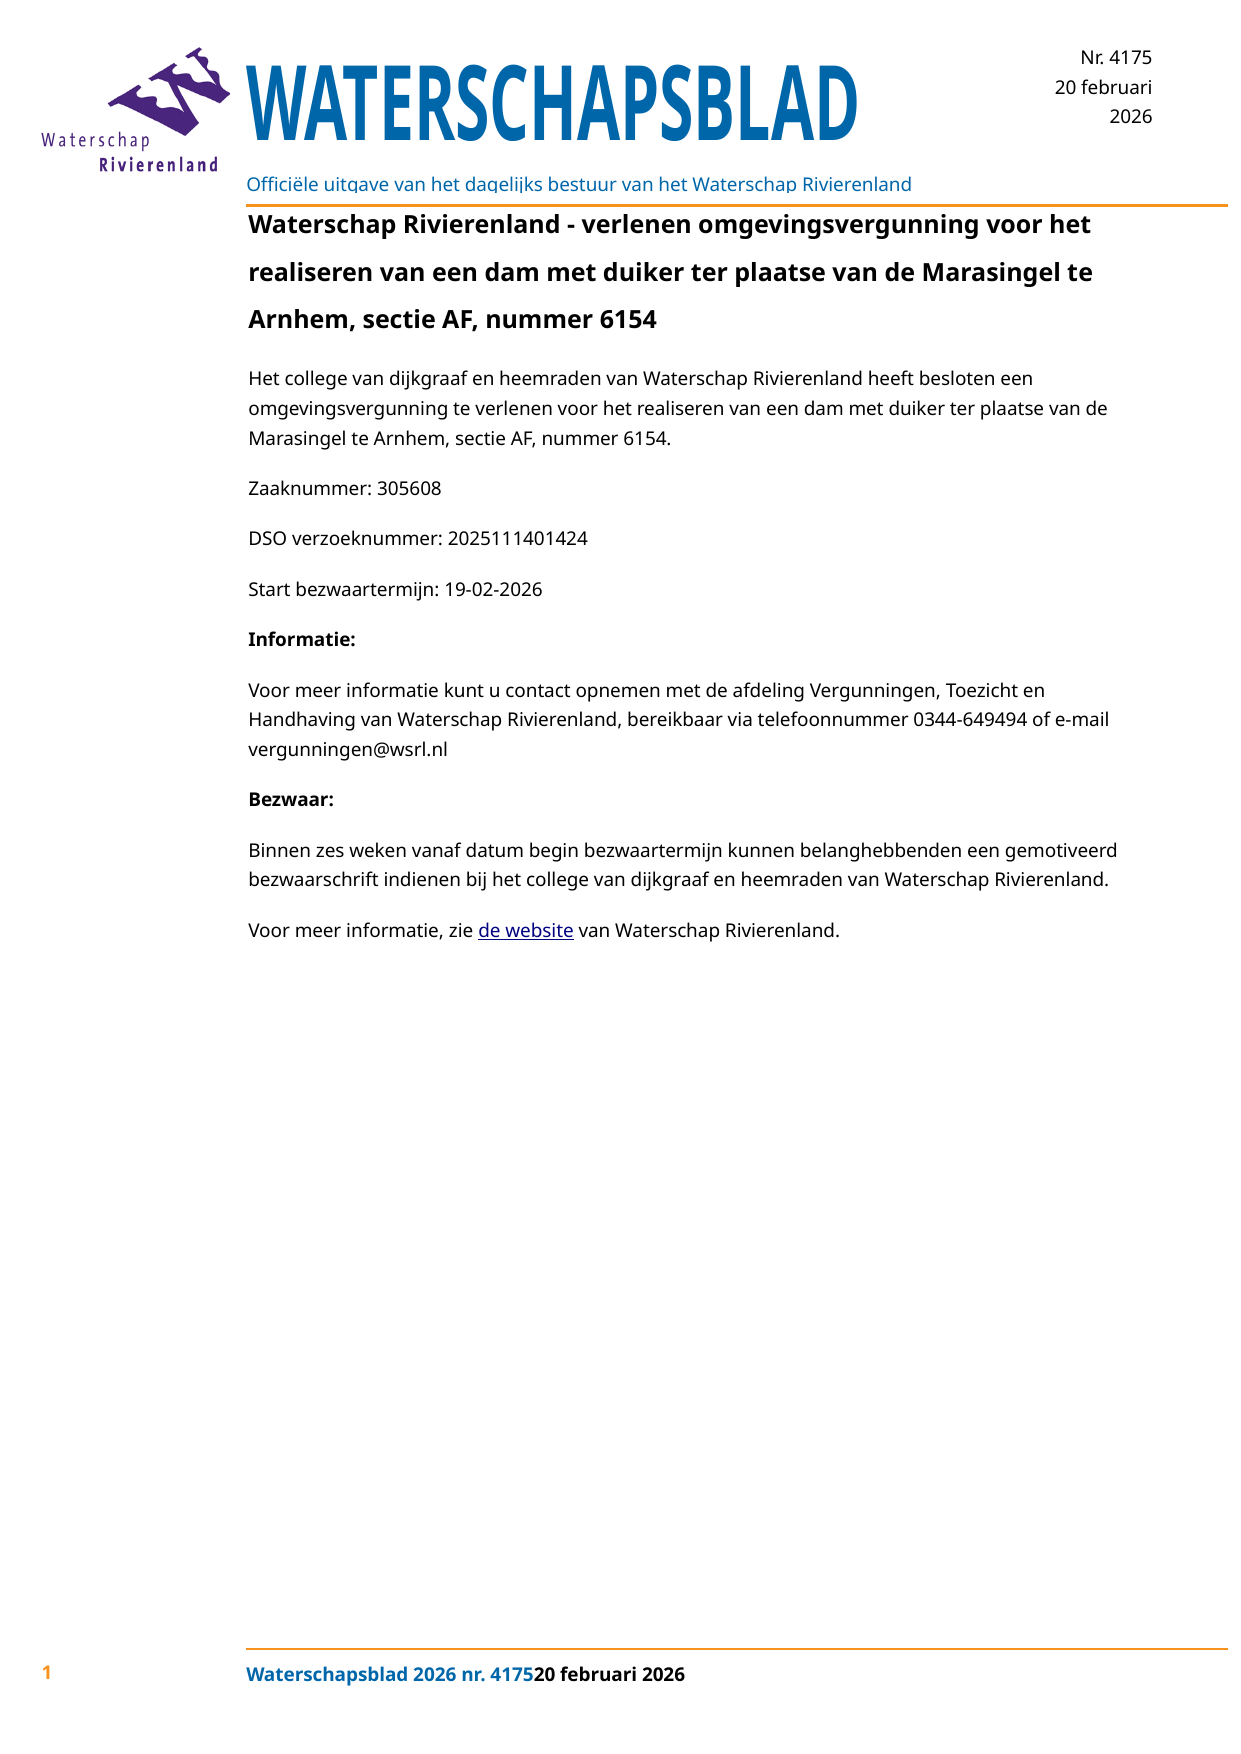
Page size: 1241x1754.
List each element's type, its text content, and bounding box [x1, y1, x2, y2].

text Voor meer informatie, zie de website van Waterschap Rivierenland. [248, 917, 1152, 942]
text Informatie: [248, 626, 1152, 652]
text Bezwaar: [248, 786, 1152, 812]
text Start bezwaartermijn: 19-02-2026 [248, 576, 1152, 602]
text Voor meer informatie kunt u contact opnemen met de afdeling Vergunningen, Toezicht en Handhaving van Waterschap Rivierenland, bereikbaar via telefoonnummer 0344-649494 of e-mail vergunningen@wsrl.nl [248, 677, 1152, 762]
picture [41, 47, 231, 172]
text Waterschap Rivierenland - verlenen omgevingsvergunning voor het realiseren van een dam met duiker ter plaatse van de Marasingel te Arnhem, sectie AF, nummer 6154 [248, 207, 1152, 336]
text Het college van dijkgraaf en heemraden van Waterschap Rivierenland heeft besloten een omgevingsvergunning te verlenen voor het realiseren van een dam met duiker ter plaatse van de Marasingel te Arnhem, sectie AF, nummer 6154. [248, 366, 1152, 450]
text Binnen zes weken vanaf datum begin bezwaartermijn kunnen belanghebbenden een gemotiveerd bezwaarschrift indienen bij het college van dijkgraaf en heemraden van Waterschap Rivierenland. [248, 837, 1152, 892]
text Zaaknummer: 305608 [248, 475, 1152, 501]
text DSO verzoeknummer: 2025111401424 [248, 526, 1152, 551]
